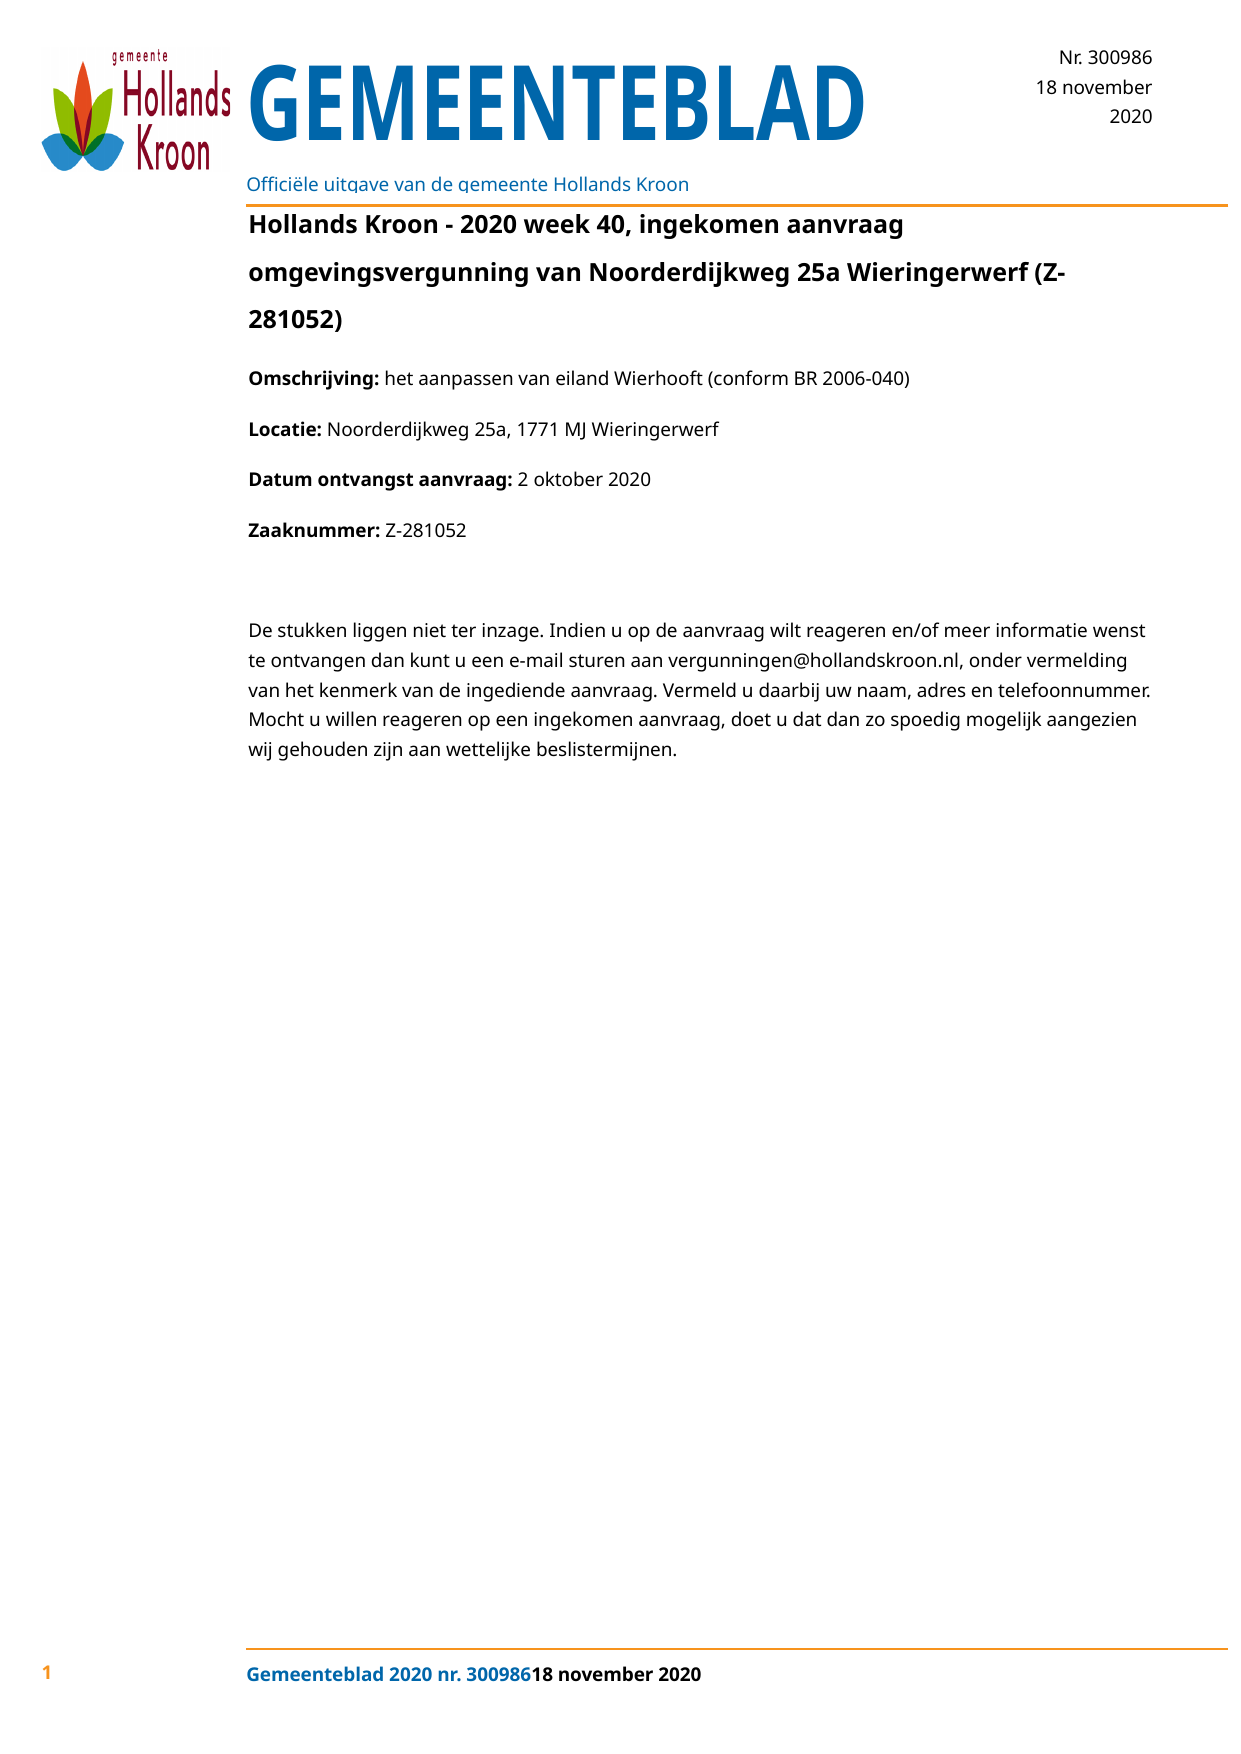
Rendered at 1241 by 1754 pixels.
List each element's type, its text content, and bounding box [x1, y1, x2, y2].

text Hollands Kroon - 2020 week 40, ingekomen aanvraag omgevingsvergunning van Noorderdijkweg 25a Wieringerwerf (Z-281052) [248, 207, 1152, 336]
text Zaaknummer: Z-281052 [248, 517, 1152, 542]
text Datum ontvangst aanvraag: 2 oktober 2020 [248, 466, 1152, 492]
text De stukken liggen niet ter inzage. Indien u op de aanvraag wilt reageren en/of meer informatie wenst te ontvangen dan kunt u een e-mail sturen aan vergunningen@hollandskroon.nl, onder vermelding van het kenmerk van de ingediende aanvraag. Vermeld u daarbij uw naam, adres en telefoonnummer. Mocht u willen reageren op een ingekomen aanvraag, doet u dat dan zo spoedig mogelijk aangezien wij gehouden zijn aan wettelijke beslistermijnen. [248, 618, 1152, 762]
text Omschrijving: het aanpassen van eiland Wierhooft (conform BR 2006-040) [248, 366, 1152, 391]
picture [41, 47, 231, 172]
text Locatie: Noorderdijkweg 25a, 1771 MJ Wieringerwerf [248, 416, 1152, 442]
